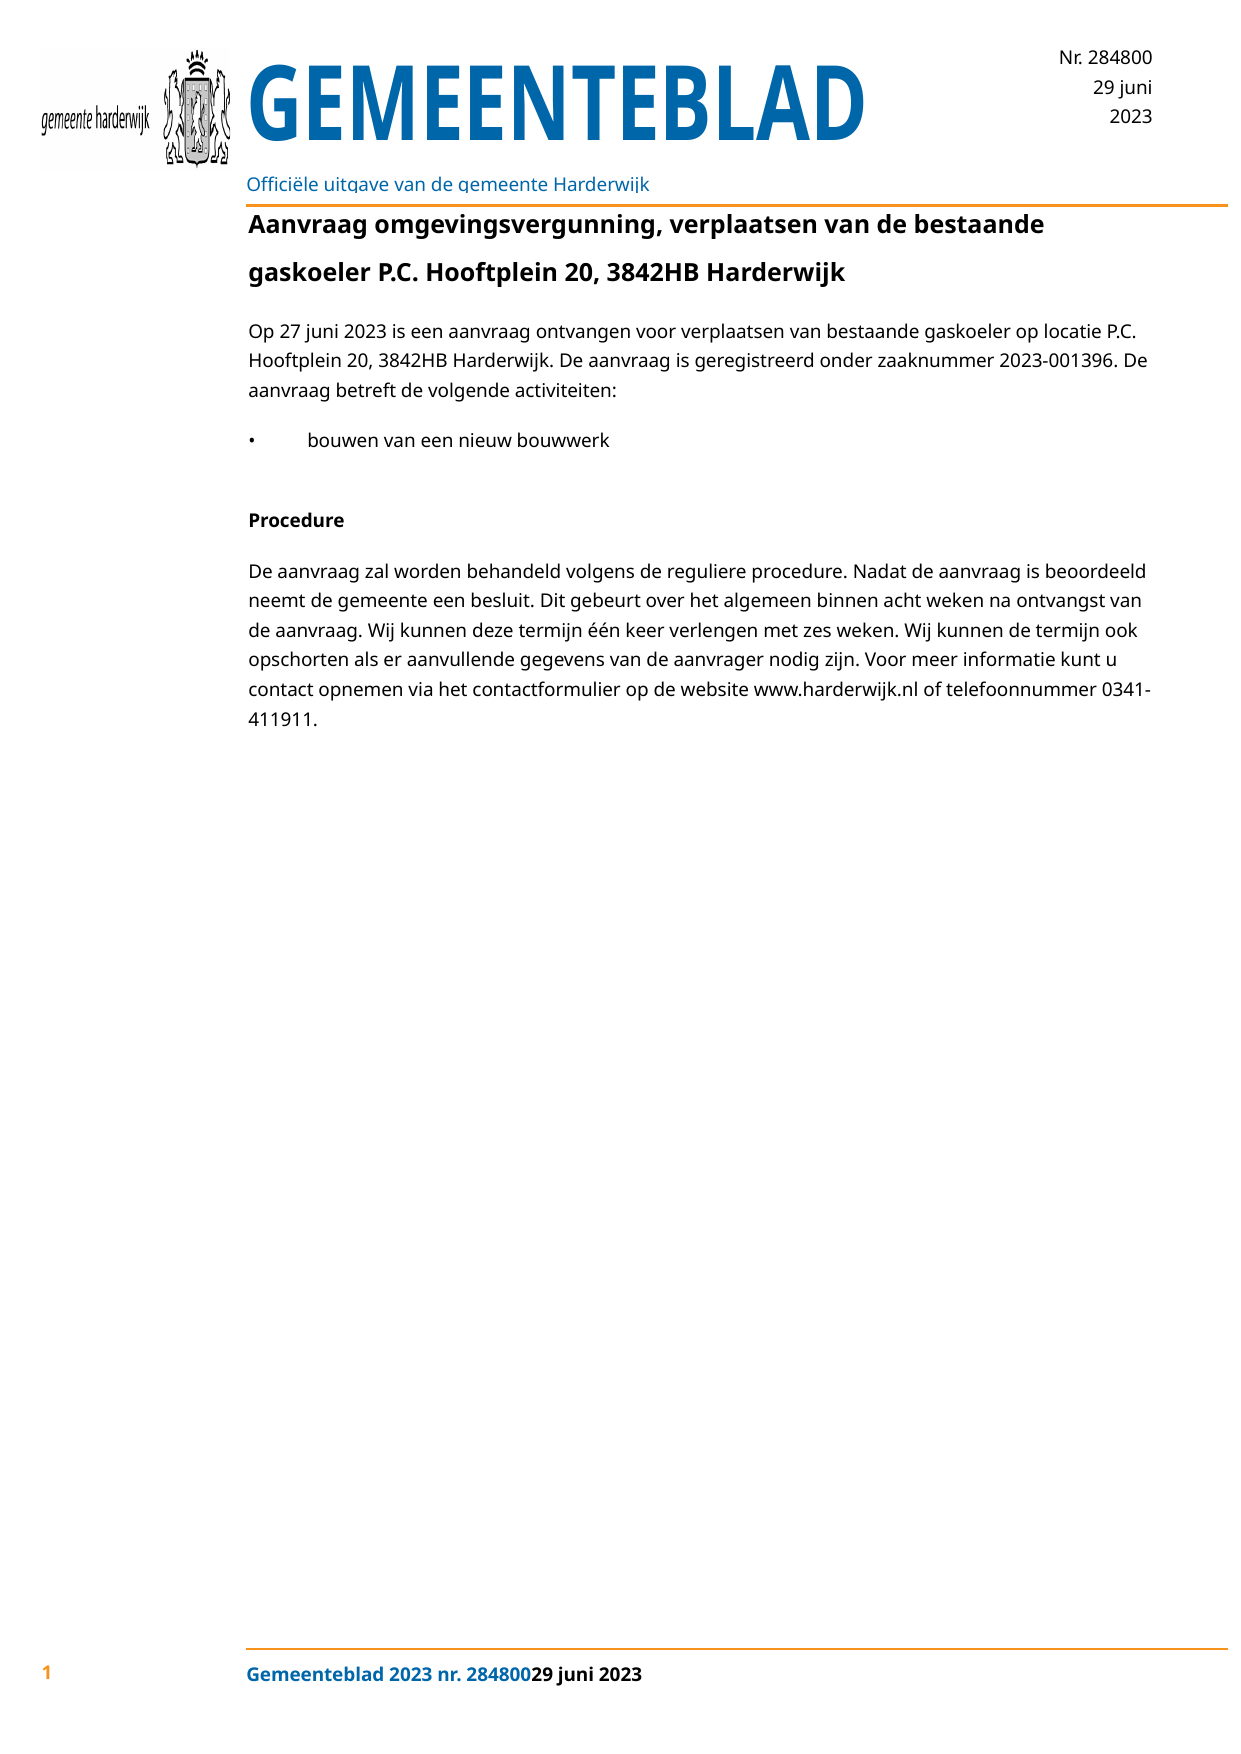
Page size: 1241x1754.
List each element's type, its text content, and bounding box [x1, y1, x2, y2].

text De aanvraag zal worden behandeld volgens de reguliere procedure. Nadat de aanvraag is beoordeeld neemt de gemeente een besluit. Dit gebeurt over het algemeen binnen acht weken na ontvangst van de aanvraag. Wij kunnen deze termijn één keer verlengen met zes weken. Wij kunnen de termijn ook opschorten als er aanvullende gegevens van de aanvrager nodig zijn. Voor meer informatie kunt u contact opnemen via het contactformulier op de website www.harderwijk.nl of telefoonnummer 0341-411911. [248, 558, 1152, 732]
picture [41, 47, 231, 172]
text Aanvraag omgevingsvergunning, verplaatsen van de bestaande gaskoeler P.C. Hooftplein 20, 3842HB Harderwijk [248, 207, 1152, 288]
text Op 27 juni 2023 is een aanvraag ontvangen voor verplaatsen van bestaande gaskoeler op locatie P.C. Hooftplein 20, 3842HB Harderwijk. De aanvraag is geregistreerd onder zaaknummer 2023-001396. De aanvraag betreft de volgende activiteiten: [248, 318, 1152, 403]
text Procedure [248, 507, 1152, 533]
list bouwen van een nieuw bouwwerk [248, 427, 1152, 453]
